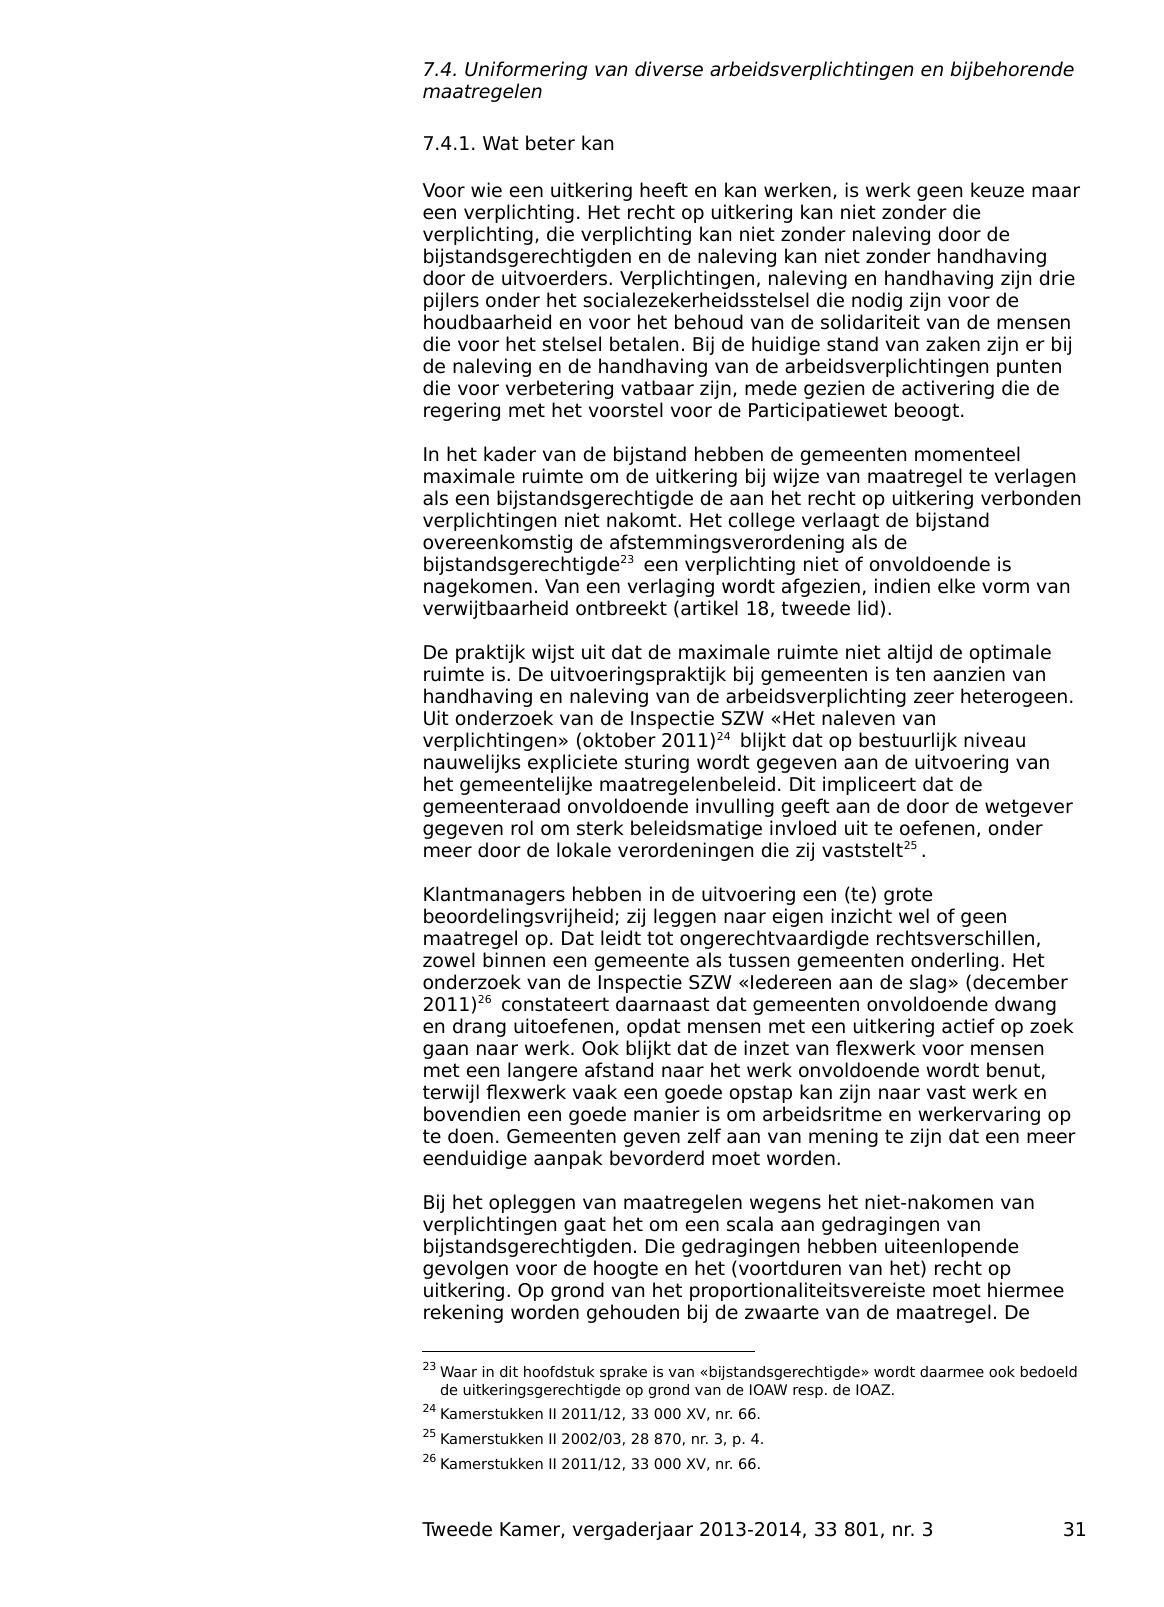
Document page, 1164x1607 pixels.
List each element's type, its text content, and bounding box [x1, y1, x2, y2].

text Klantmanagers hebben in de uitvoering een (te) grote beoordelingsvrijheid; zij leggen naar eigen inzicht wel of geen maatregel op. Dat leidt tot ongerechtvaardigde rechtsverschillen, zowel binnen een gemeente als tussen gemeenten onderling. Het onderzoek van de Inspectie SZW «Iedereen aan de slag» (december 2011) constateert daarnaast dat gemeenten onvoldoende dwang en drang uitoefenen, opdat mensen met een uitkering actief op zoek gaan naar werk. Ook blijkt dat de inzet van flexwerk voor mensen met een langere afstand naar het werk onvoldoende wordt benut, terwijl flexwerk vaak een goede opstap kan zijn naar vast werk en bovendien een goede manier is om arbeidsritme en werkervaring op te doen. Gemeenten geven zelf aan van mening te zijn dat een meer eenduidige aanpak bevorderd moet worden. [422, 884, 1087, 1170]
subtitle 7.4.1. Wat beter kan [422, 133, 1087, 155]
text Voor wie een uitkering heeft en kan werken, is werk geen keuze maar een verplichting. Het recht op uitkering kan niet zonder die verplichting, die verplichting kan niet zonder naleving door de bijstandsgerechtigden en de naleving kan niet zonder handhaving door de uitvoerders. Verplichtingen, naleving en handhaving zijn drie pijlers onder het socialezekerheidsstelsel die nodig zijn voor de houdbaarheid en voor het behoud van de solidariteit van de mensen die voor het stelsel betalen. Bij de huidige stand van zaken zijn er bij de naleving en de handhaving van de arbeidsverplichtingen punten die voor verbetering vatbaar zijn, mede gezien de activering die de regering met het voorstel voor de Participatiewet beoogt. [422, 180, 1087, 422]
text Bij het opleggen van maatregelen wegens het niet-nakomen van verplichtingen gaat het om een scala aan gedragingen van bijstandsgerechtigden. Die gedragingen hebben uiteenlopende gevolgen voor de hoogte en het (voortduren van het) recht op uitkering. Op grond van het proportionaliteitsvereiste moet hiermee rekening worden gehouden bij de zwaarte van de maatregel. De [422, 1192, 1087, 1324]
text De praktijk wijst uit dat de maximale ruimte niet altijd de optimale ruimte is. De uitvoeringspraktijk bij gemeenten is ten aanzien van handhaving en naleving van de arbeidsverplichting zeer heterogeen. Uit onderzoek van de Inspectie SZW «Het naleven van verplichtingen» (oktober 2011) blijkt dat op bestuurlijk niveau nauwelijks expliciete sturing wordt gegeven aan de uitvoering van het gemeentelijke maatregelenbeleid. Dit impliceert dat de gemeenteraad onvoldoende invulling geeft aan de door de wetgever gegeven rol om sterk beleidsmatige invloed uit te oefenen, onder meer door de lokale verordeningen die zij vaststelt. [422, 642, 1087, 862]
text In het kader van de bijstand hebben de gemeenten momenteel maximale ruimte om de uitkering bij wijze van maatregel te verlagen als een bijstandsgerechtigde de aan het recht op uitkering verbonden verplichtingen niet nakomt. Het college verlaagt de bijstand overeenkomstig de afstemmingsverordening als de bijstandsgerechtigde een verplichting niet of onvoldoende is nagekomen. Van een verlaging wordt afgezien, indien elke vorm van verwijtbaarheid ontbreekt (artikel 18, tweede lid). [422, 444, 1087, 620]
text Waar in dit hoofdstuk sprake is van «bijstandsgerechtigde» wordt daarmee ook bedoeld de uitkeringsgerechtigde op grond van de IOAW resp. de IOAZ. [422, 1360, 1087, 1399]
text Kamerstukken II 2002/03, 28 870, nr. 3, p. 4. [422, 1427, 1087, 1449]
subtitle 7.4. Uniformering van diverse arbeidsverplichtingen en bijbehorende maatregelen [422, 59, 1087, 103]
text Kamerstukken II 2011/12, 33 000 XV, nr. 66. [422, 1402, 1087, 1424]
text Kamerstukken II 2011/12, 33 000 XV, nr. 66. [422, 1452, 1087, 1474]
